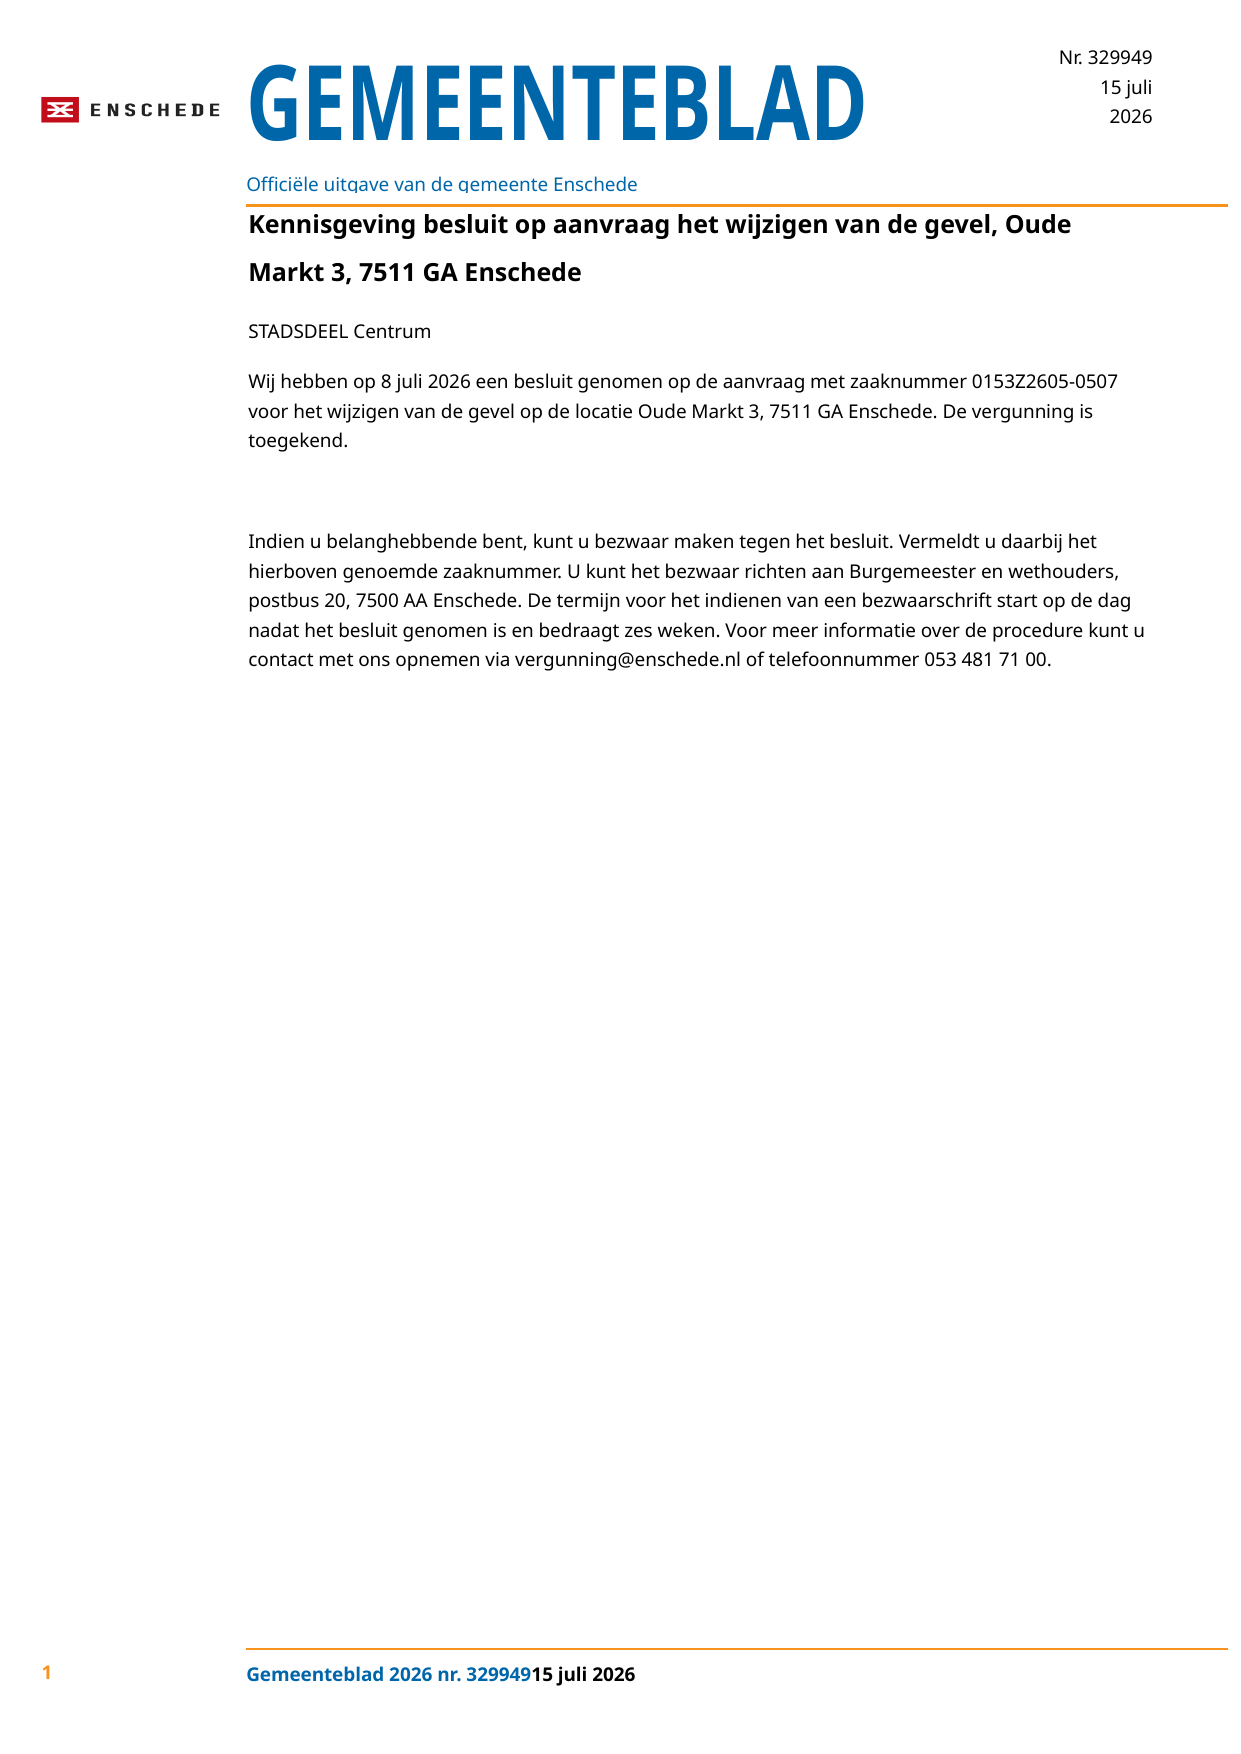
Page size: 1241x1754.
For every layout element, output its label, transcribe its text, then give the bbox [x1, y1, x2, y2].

text Kennisgeving besluit op aanvraag het wijzigen van de gevel, Oude Markt 3, 7511 GA Enschede [248, 207, 1152, 288]
text STADSDEEL Centrum [248, 318, 1152, 344]
text Indien u belanghebbende bent, kunt u bezwaar maken tegen het besluit. Vermeldt u daarbij het hierboven genoemde zaaknummer. U kunt het bezwaar richten aan Burgemeester en wethouders, postbus 20, 7500 AA Enschede. De termijn voor het indienen van een bezwaarschrift start op de dag nadat het besluit genomen is en bedraagt zes weken. Voor meer informatie over de procedure kunt u contact met ons opnemen via vergunning@enschede.nl of telefoonnummer 053 481 71 00. [248, 528, 1152, 672]
text Wij hebben op 8 juli 2026 een besluit genomen op de aanvraag met zaaknummer 0153Z2605-0507 voor het wijzigen van de gevel op de locatie Oude Markt 3, 7511 GA Enschede. De vergunning is toegekend. [248, 368, 1152, 453]
picture [41, 47, 231, 172]
